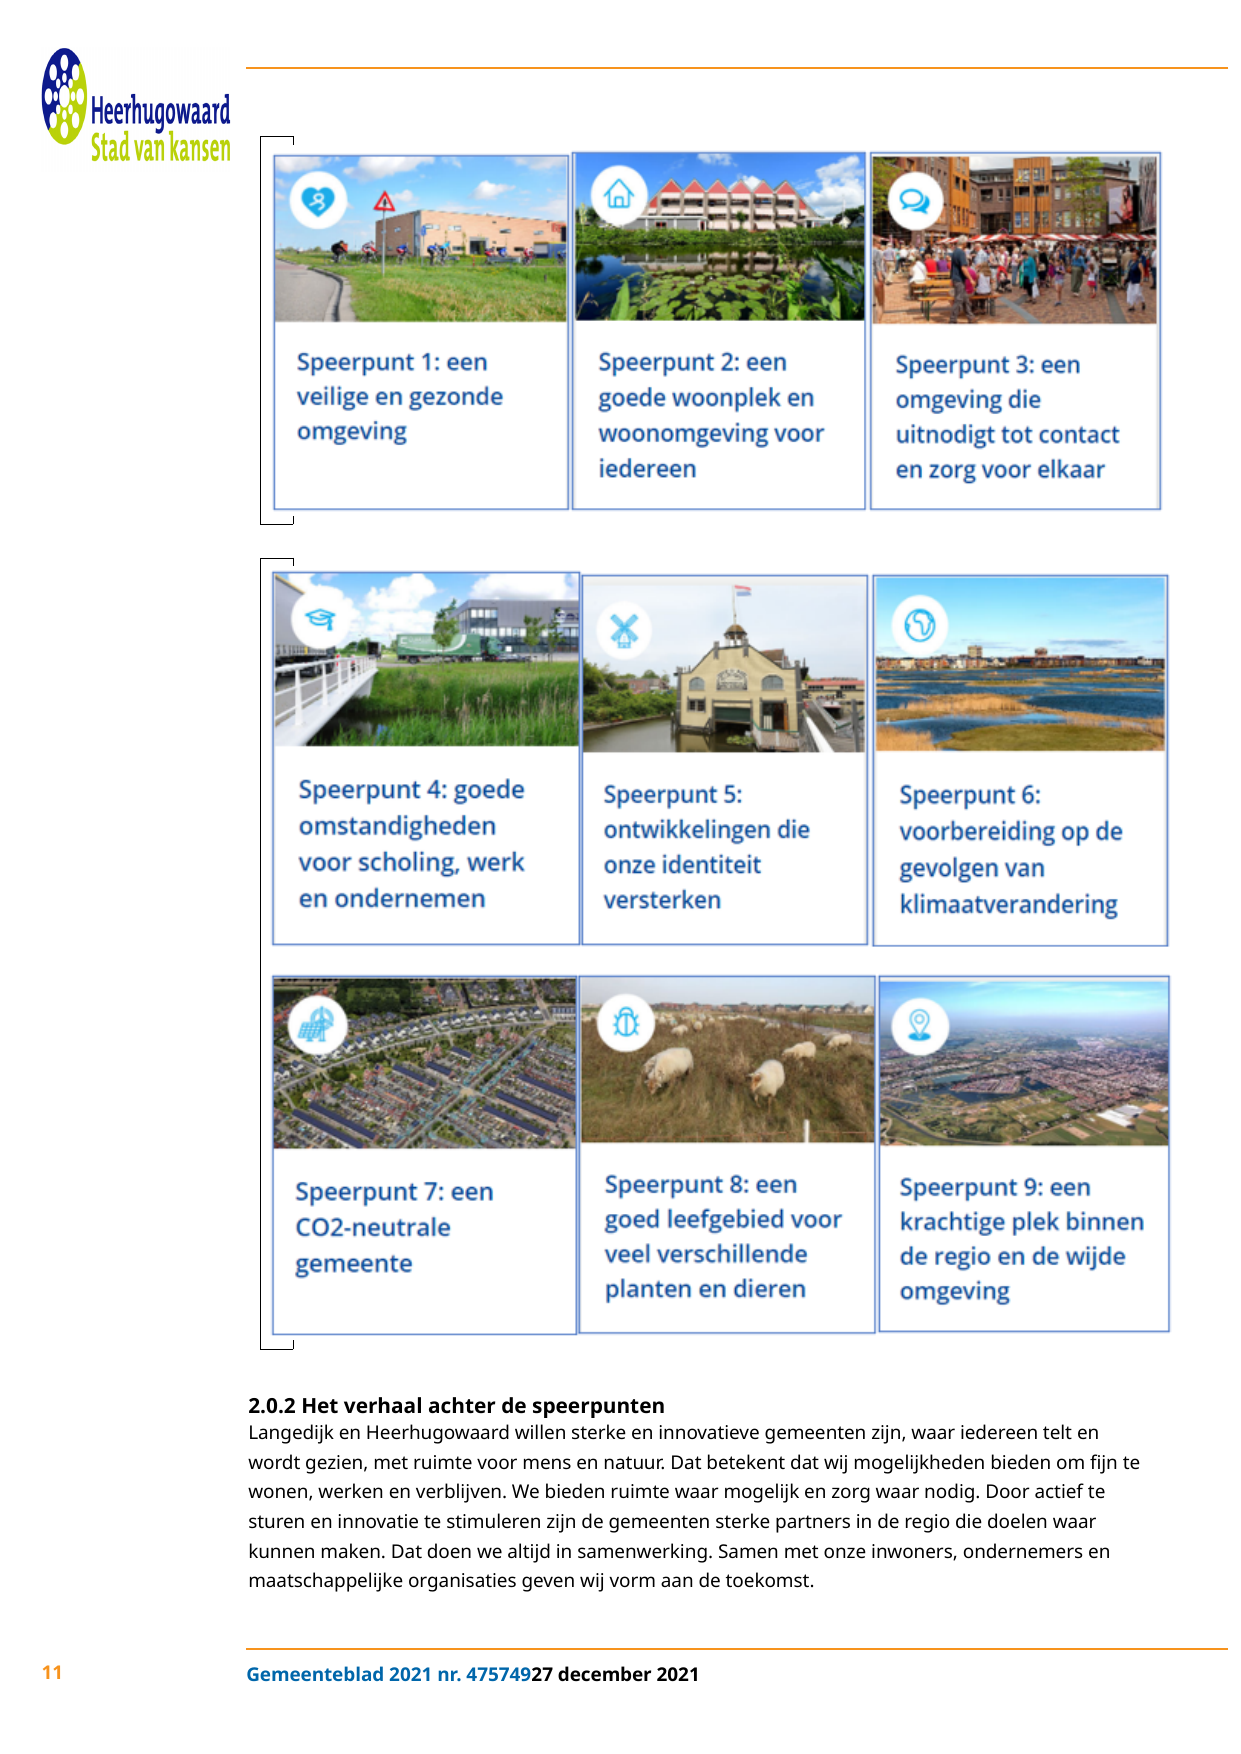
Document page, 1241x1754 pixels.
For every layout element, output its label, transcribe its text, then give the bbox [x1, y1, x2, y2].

text 2.0.2 Het verhaal achter de speerpunten [248, 1391, 1152, 1419]
picture [268, 566, 1173, 1340]
picture [268, 145, 1173, 516]
picture [41, 47, 231, 172]
text Langedijk en Heerhugowaard willen sterke en innovatieve gemeenten zijn, waar iedereen telt en wordt gezien, met ruimte voor mens en natuur. Dat betekent dat wij mogelijkheden bieden om fijn te wonen, werken en verblijven. We bieden ruimte waar mogelijk en zorg waar nodig. Door actief te sturen en innovatie te stimuleren zijn de gemeenten sterke partners in de regio die doelen waar kunnen maken. Dat doen we altijd in samenwerking. Samen met onze inwoners, ondernemers en maatschappelijke organisaties geven wij vorm aan de toekomst. [248, 1419, 1152, 1593]
